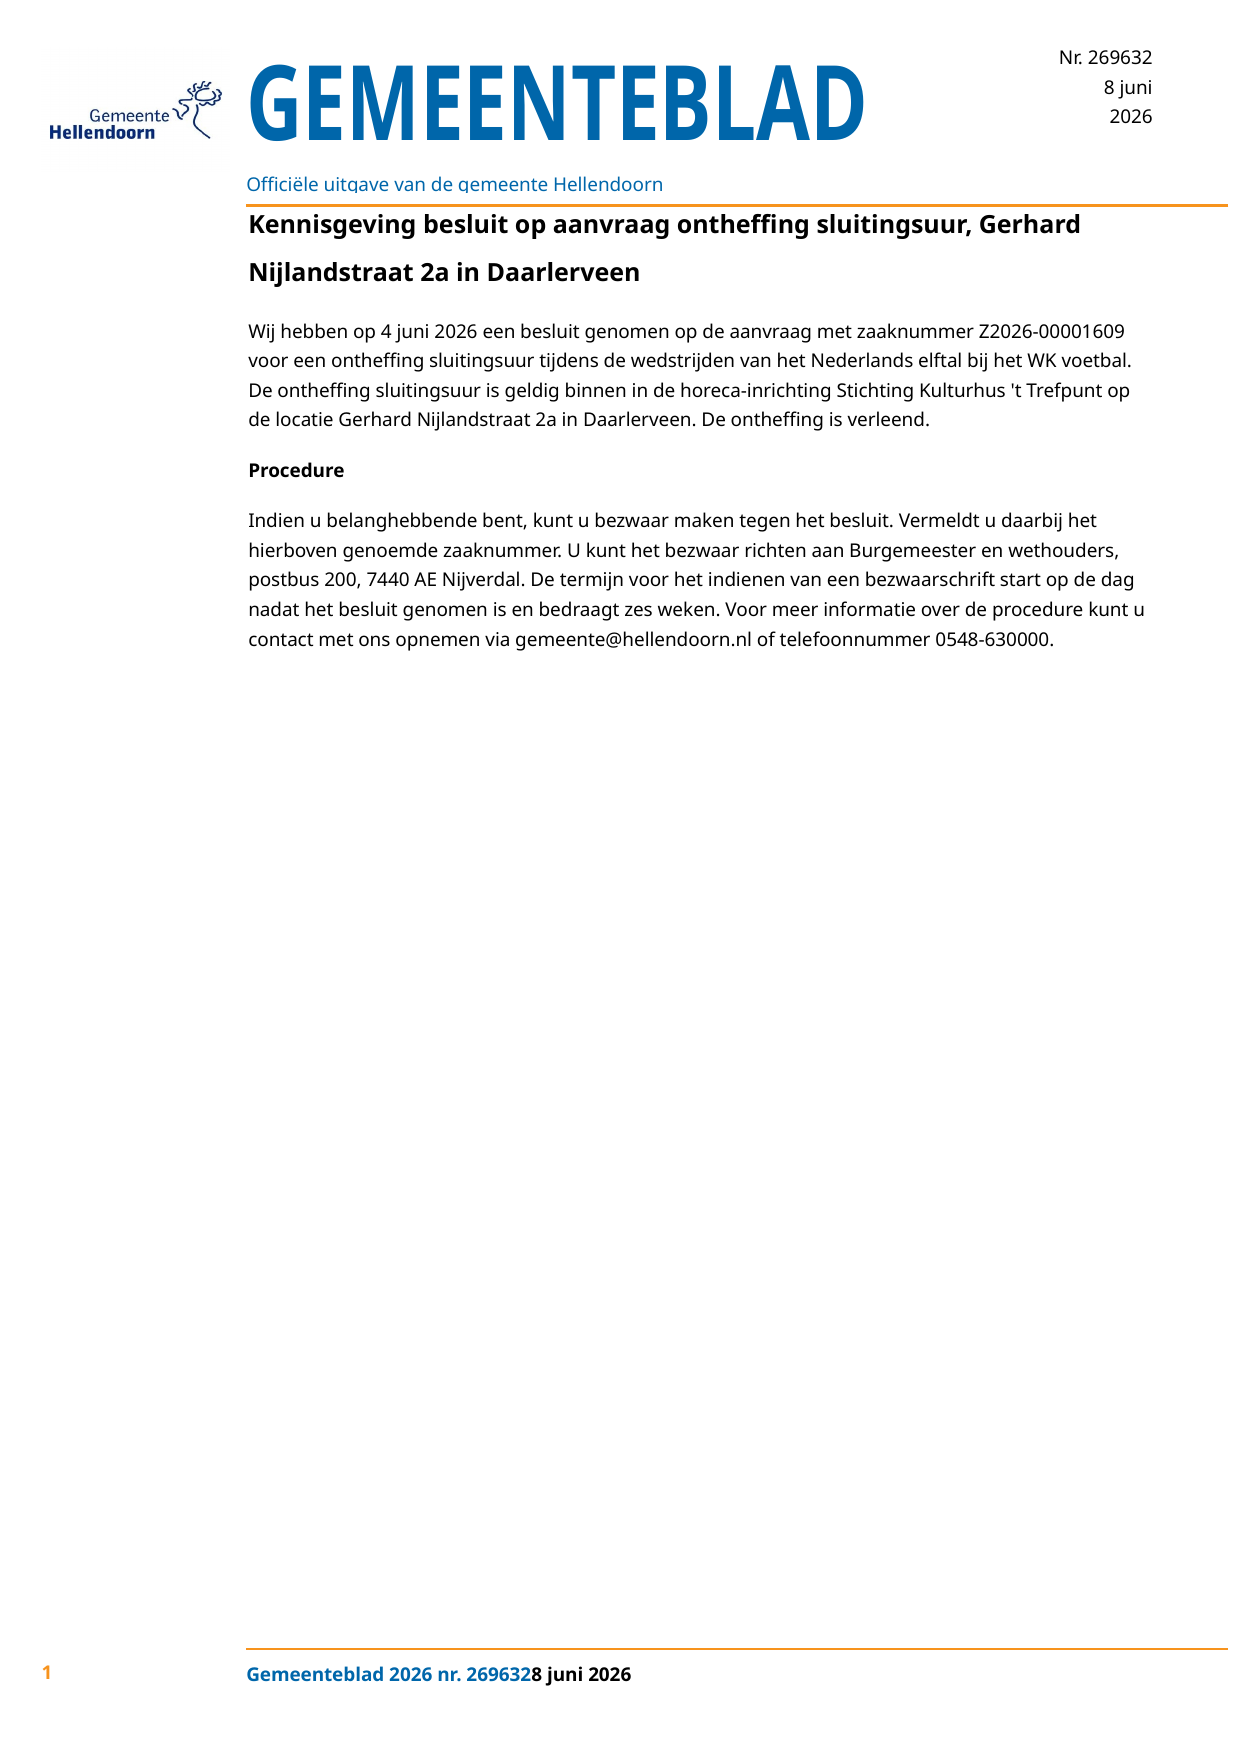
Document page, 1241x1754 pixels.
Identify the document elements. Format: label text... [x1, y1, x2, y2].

text Procedure [248, 457, 1152, 483]
text Indien u belanghebbende bent, kunt u bezwaar maken tegen het besluit. Vermeldt u daarbij het hierboven genoemde zaaknummer. U kunt het bezwaar richten aan Burgemeester en wethouders, postbus 200, 7440 AE Nijverdal. De termijn voor het indienen van een bezwaarschrift start op de dag nadat het besluit genomen is en bedraagt zes weken. Voor meer informatie over de procedure kunt u contact met ons opnemen via gemeente@hellendoorn.nl of telefoonnummer 0548-630000. [248, 507, 1152, 652]
picture [41, 47, 231, 172]
text Kennisgeving besluit op aanvraag ontheffing sluitingsuur, Gerhard Nijlandstraat 2a in Daarlerveen [248, 207, 1152, 288]
text Wij hebben op 4 juni 2026 een besluit genomen op de aanvraag met zaaknummer Z2026-00001609 voor een ontheffing sluitingsuur tijdens de wedstrijden van het Nederlands elftal bij het WK voetbal. De ontheffing sluitingsuur is geldig binnen in de horeca-inrichting Stichting Kulturhus 't Trefpunt op de locatie Gerhard Nijlandstraat 2a in Daarlerveen. De ontheffing is verleend. [248, 318, 1152, 432]
